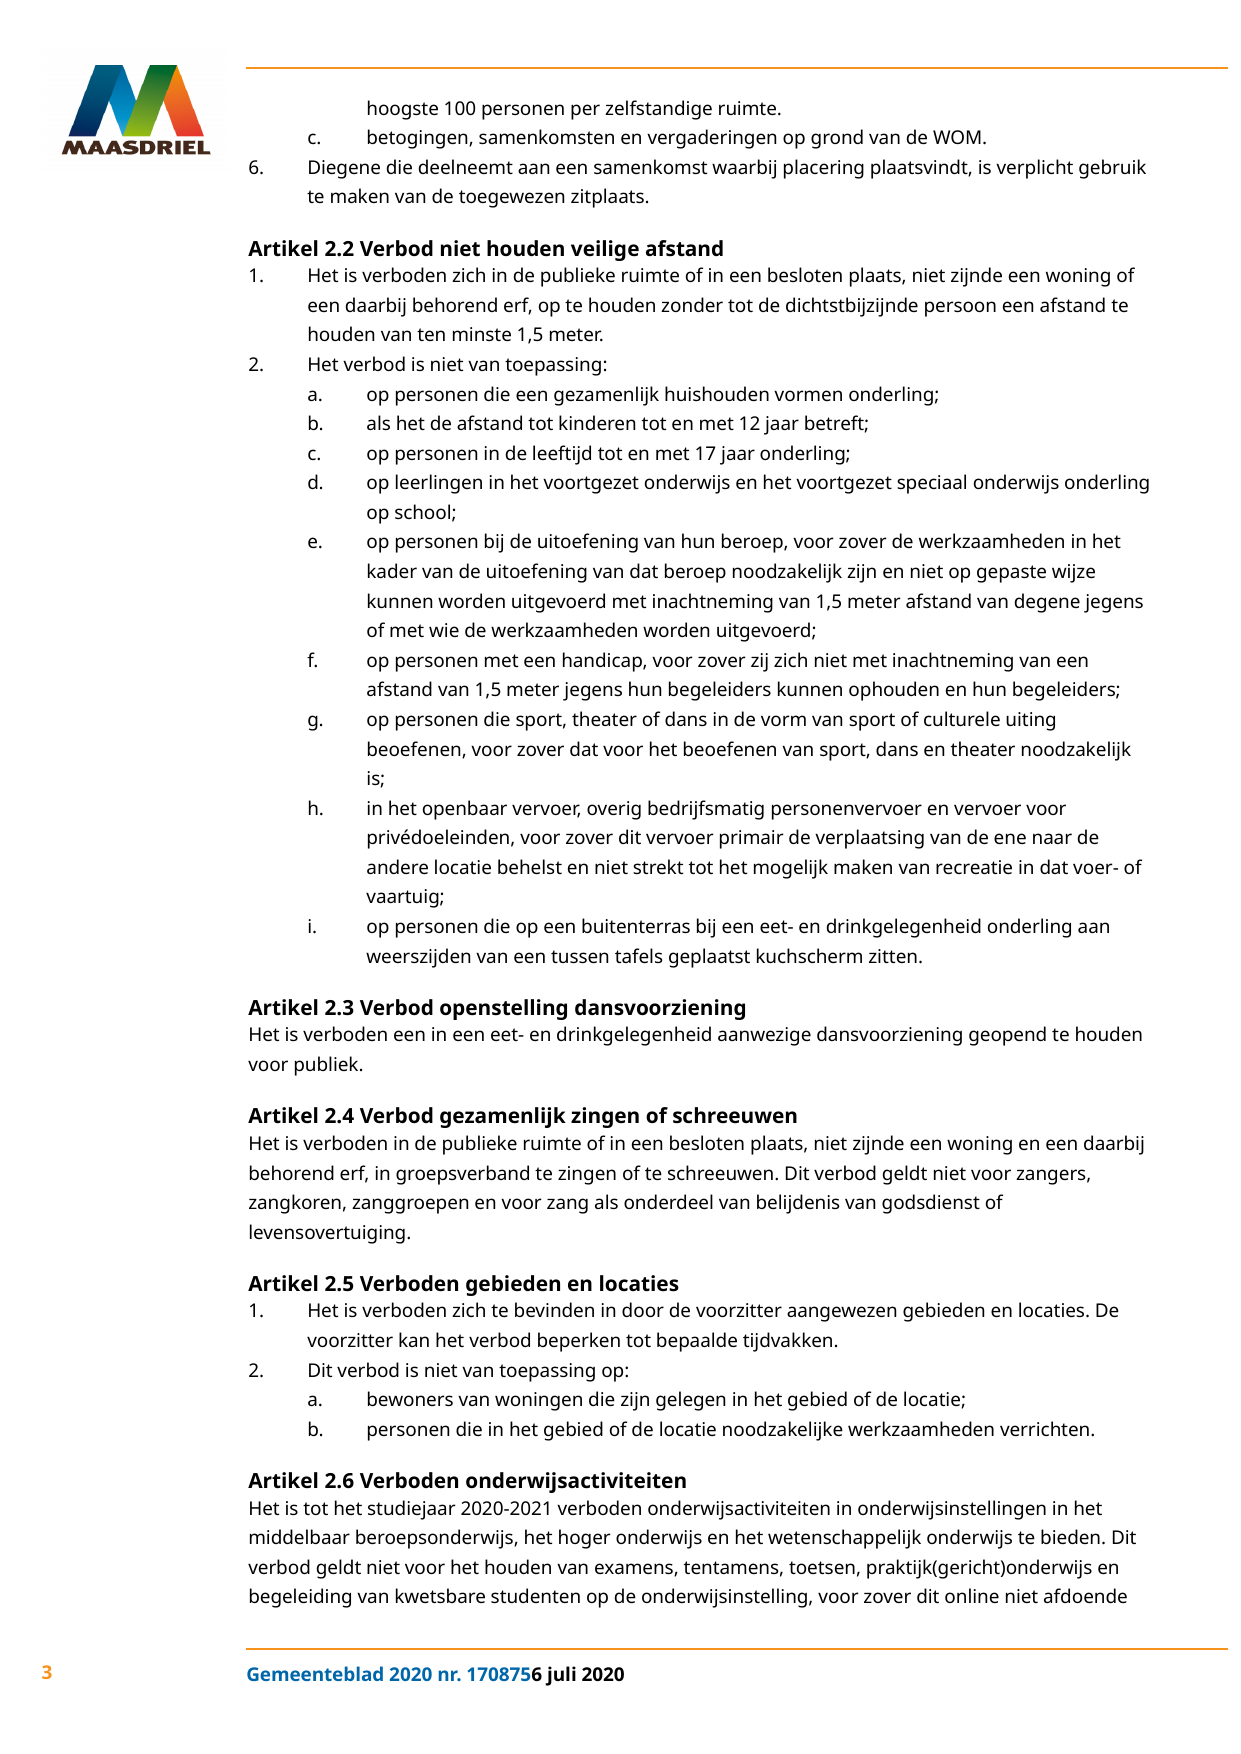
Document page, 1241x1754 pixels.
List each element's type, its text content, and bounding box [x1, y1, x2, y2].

list in het openbaar vervoer, overig bedrijfsmatig personenvervoer en vervoer voor privédoeleinden, voor zover dit vervoer primair de verplaatsing van de ene naar de andere locatie behelst en niet strekt tot het mogelijk maken van recreatie in dat voer- of vaartuig; [307, 795, 1152, 909]
text Artikel 2.5 Verboden gebieden en locaties [248, 1269, 1152, 1298]
list op personen in de leeftijd tot en met 17 jaar onderling; [307, 440, 1152, 466]
list op personen met een handicap, voor zover zij zich niet met inachtneming van een afstand van 1,5 meter jegens hun begeleiders kunnen ophouden en hun begeleiders; [307, 647, 1152, 702]
text Het is tot het studiejaar 2020-2021 verboden onderwijsactiviteiten in onderwijsinstellingen in het middelbaar beroepsonderwijs, het hoger onderwijs en het wetenschappelijk onderwijs te bieden. Dit verbod geldt niet voor het houden van examens, tentamens, toetsen, praktijk(gericht)onderwijs en begeleiding van kwetsbare studenten op de onderwijsinstelling, voor zover dit online niet afdoende [248, 1495, 1152, 1609]
list Het is verboden zich in de publieke ruimte of in een besloten plaats, niet zijnde een woning of een daarbij behorend erf, op te houden zonder tot de dichtstbijzijnde persoon een afstand te houden van ten minste 1,5 meter. [248, 262, 1152, 347]
list als het de afstand tot kinderen tot en met 12 jaar betreft; [307, 410, 1152, 436]
picture [41, 47, 231, 172]
list op leerlingen in het voortgezet onderwijs en het voortgezet speciaal onderwijs onderling op school; [307, 469, 1152, 525]
list Het verbod is niet van toepassing: [248, 351, 1152, 377]
list Diegene die deelneemt aan een samenkomst waarbij placering plaatsvindt, is verplicht gebruik te maken van de toegewezen zitplaats. [248, 154, 1152, 209]
list personen die in het gebied of de locatie noodzakelijke werkzaamheden verrichten. [307, 1416, 1152, 1442]
list op personen die een gezamenlijk huishouden vormen onderling; [307, 381, 1152, 406]
list Dit verbod is niet van toepassing op: [248, 1357, 1152, 1383]
list hoogste 100 personen per zelfstandige ruimte. [307, 95, 1152, 121]
text Het is verboden een in een eet- en drinkgelegenheid aanwezige dansvoorziening geopend te houden voor publiek. [248, 1022, 1152, 1077]
list op personen die sport, theater of dans in de vorm van sport of culturele uiting beoefenen, voor zover dat voor het beoefenen van sport, dans en theater noodzakelijk is; [307, 706, 1152, 791]
text Artikel 2.3 Verbod openstelling dansvoorziening [248, 993, 1152, 1022]
text Het is verboden in de publieke ruimte of in een besloten plaats, niet zijnde een woning en een daarbij behorend erf, in groepsverband te zingen of te schreeuwen. Dit verbod geldt niet voor zangers, zangkoren, zanggroepen en voor zang als onderdeel van belijdenis van godsdienst of levensovertuiging. [248, 1130, 1152, 1244]
text Artikel 2.4 Verbod gezamenlijk zingen of schreeuwen [248, 1102, 1152, 1130]
list op personen die op een buitenterras bij een eet- en drinkgelegenheid onderling aan weerszijden van een tussen tafels geplaatst kuchscherm zitten. [307, 913, 1152, 968]
list betogingen, samenkomsten en vergaderingen op grond van de WOM. [307, 124, 1152, 150]
text Artikel 2.2 Verbod niet houden veilige afstand [248, 234, 1152, 262]
text Artikel 2.6 Verboden onderwijsactiviteiten [248, 1466, 1152, 1495]
list op personen bij de uitoefening van hun beroep, voor zover de werkzaamheden in het kader van de uitoefening van dat beroep noodzakelijk zijn en niet op gepaste wijze kunnen worden uitgevoerd met inachtneming van 1,5 meter afstand van degene jegens of met wie de werkzaamheden worden uitgevoerd; [307, 529, 1152, 643]
list Het is verboden zich te bevinden in door de voorzitter aangewezen gebieden en locaties. De voorzitter kan het verbod beperken tot bepaalde tijdvakken. [248, 1298, 1152, 1353]
list bewoners van woningen die zijn gelegen in het gebied of de locatie; [307, 1386, 1152, 1412]
